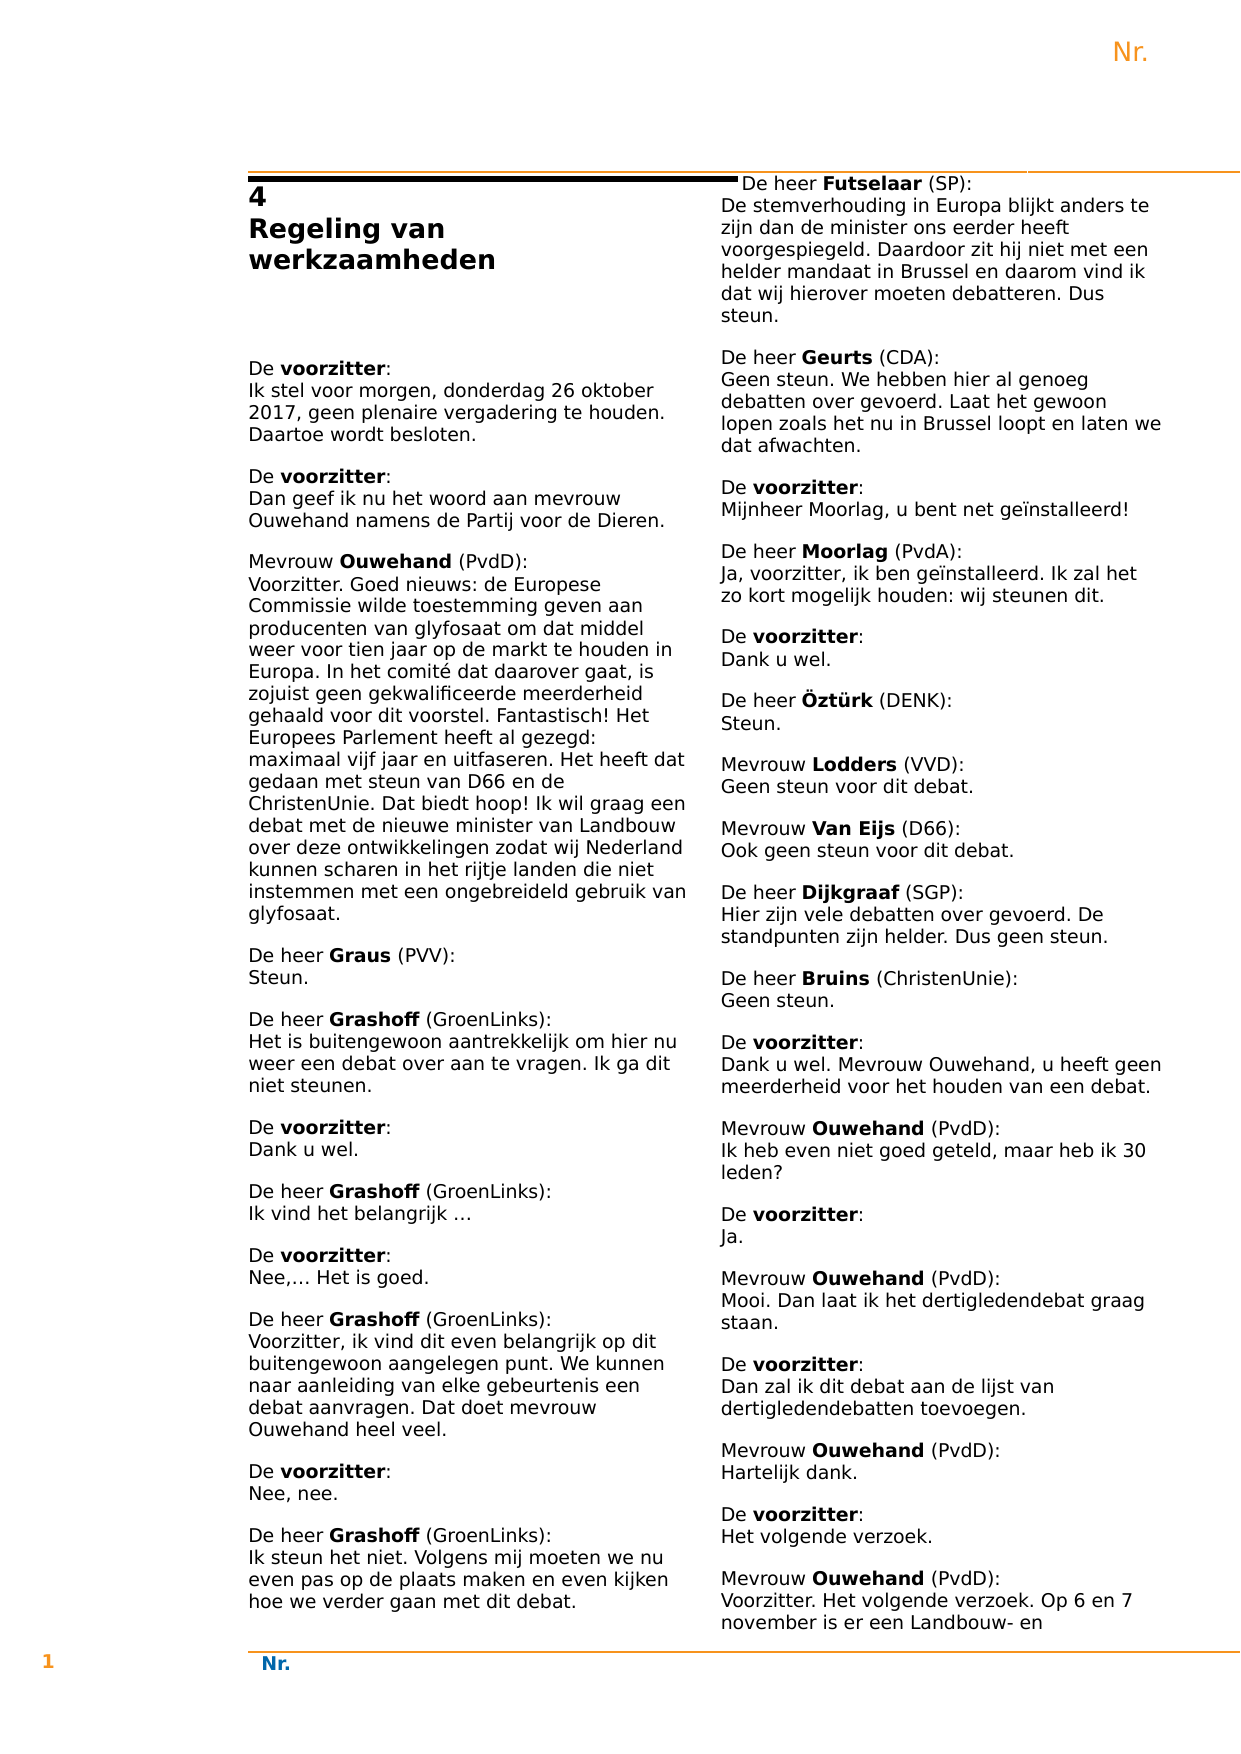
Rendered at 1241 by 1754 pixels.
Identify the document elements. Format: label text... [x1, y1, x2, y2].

text Nee, nee. [248, 1483, 691, 1505]
text Hier zijn vele debatten over gevoerd. De standpunten zijn helder. Dus geen steun. [721, 904, 1163, 948]
text De voorzitter: [248, 466, 691, 487]
text De heer Grashoff (GroenLinks): [248, 1009, 691, 1031]
text Ja, voorzitter, ik ben geïnstalleerd. Ik zal het zo kort mogelijk houden: wij steunen dit. [721, 562, 1163, 606]
text De voorzitter: [248, 358, 691, 379]
text De heer Grashoff (GroenLinks): [248, 1309, 691, 1331]
text Nee,… Het is goed. [248, 1267, 691, 1289]
text Mevrouw Ouwehand (PvdD): [721, 1440, 1163, 1462]
text De voorzitter: [721, 1354, 1163, 1376]
text De heer Futselaar (SP): [721, 173, 1163, 195]
text De heer Öztürk (DENK): [721, 690, 1163, 712]
text Het is buitengewoon aantrekkelijk om hier nu weer een debat over aan te vragen. Ik ga dit niet steunen. [248, 1031, 691, 1097]
text Ik vind het belangrijk … [248, 1203, 691, 1225]
text De heer Bruins (ChristenUnie): [721, 968, 1163, 990]
text Steun. [721, 712, 1163, 734]
text Geen steun. We hebben hier al genoeg debatten over gevoerd. Laat het gewoon lopen zoals het nu in Brussel loopt en laten we dat afwachten. [721, 369, 1163, 457]
text Dank u wel. Mevrouw Ouwehand, u heeft geen meerderheid voor het houden van een debat. [721, 1054, 1163, 1098]
text Daartoe wordt besloten. [248, 423, 691, 446]
text Ik heb even niet goed geteld, maar heb ik 30 leden? [721, 1140, 1163, 1184]
text Ik steun het niet. Volgens mij moeten we nu even pas op de plaats maken en even kijken hoe we verder gaan met dit debat. [248, 1547, 691, 1613]
text Dank u wel. [721, 648, 1163, 670]
text Ook geen steun voor dit debat. [721, 840, 1163, 862]
text De heer Dijkgraaf (SGP): [721, 882, 1163, 904]
text Mijnheer Moorlag, u bent net geïnstalleerd! [721, 498, 1163, 521]
text Mevrouw Van Eijs (D66): [721, 818, 1163, 840]
text De voorzitter: [248, 1245, 691, 1267]
text Mevrouw Ouwehand (PvdD): [721, 1118, 1163, 1140]
text Voorzitter. Het volgende verzoek. Op 6 en 7 november is er een Landbouw- en [721, 1590, 1163, 1634]
text De voorzitter: [721, 477, 1163, 498]
text De voorzitter: [721, 1504, 1163, 1526]
text Dan geef ik nu het woord aan mevrouw Ouwehand namens de Partij voor de Dieren. [248, 487, 691, 531]
text Steun. [248, 967, 691, 989]
text Mevrouw Lodders (VVD): [721, 754, 1163, 776]
text De heer Moorlag (PvdA): [721, 541, 1163, 562]
text Geen steun voor dit debat. [721, 776, 1163, 798]
text Hartelijk dank. [721, 1462, 1163, 1484]
text De heer Grashoff (GroenLinks): [248, 1181, 691, 1203]
text De voorzitter: [721, 1032, 1163, 1054]
text Dan zal ik dit debat aan de lijst van dertigledendebatten toevoegen. [721, 1376, 1163, 1420]
text Mevrouw Ouwehand (PvdD): [721, 1268, 1163, 1290]
text De voorzitter: [248, 1461, 691, 1483]
text Geen steun. [721, 990, 1163, 1012]
text Ik stel voor morgen, donderdag 26 oktober 2017, geen plenaire vergadering te houden. [248, 379, 691, 423]
text De heer Geurts (CDA): [721, 347, 1163, 369]
text De voorzitter: [248, 1117, 691, 1139]
text Het volgende verzoek. [721, 1526, 1163, 1548]
text De voorzitter: [721, 626, 1163, 648]
text Ja. [721, 1226, 1163, 1248]
text De stemverhouding in Europa blijkt anders te zijn dan de minister ons eerder heeft voorgespiegeld. Daardoor zit hij niet met een helder mandaat in Brussel en daarom vind ik dat wij hierover moeten debatteren. Dus steun. [721, 195, 1163, 327]
text Voorzitter. Goed nieuws: de Europese Commissie wilde toestemming geven aan producenten van glyfosaat om dat middel weer voor tien jaar op de markt te houden in Europa. In het comité dat daarover gaat, is zojuist geen gekwalificeerde meerderheid gehaald voor dit voorstel. Fantastisch! Het Europees Parlement heeft al gezegd: maximaal vijf jaar en uitfaseren. Het heeft dat gedaan met steun van D66 en de ChristenUnie. Dat biedt hoop! Ik wil graag een debat met de nieuwe minister van Landbouw over deze ontwikkelingen zodat wij Nederland kunnen scharen in het rijtje landen die niet instemmen met een ongebreideld gebruik van glyfosaat. [248, 573, 691, 925]
text Mevrouw Ouwehand (PvdD): [248, 551, 691, 573]
text Voorzitter, ik vind dit even belangrijk op dit buitengewoon aangelegen punt. We kunnen naar aanleiding van elke gebeurtenis een debat aanvragen. Dat doet mevrouw Ouwehand heel veel. [248, 1331, 691, 1441]
text De heer Grashoff (GroenLinks): [248, 1525, 691, 1547]
text Mooi. Dan laat ik het dertigledendebat graag staan. [721, 1290, 1163, 1334]
text Dank u wel. [248, 1139, 691, 1161]
text De voorzitter: [721, 1204, 1163, 1226]
title 4 Regeling van werkzaamheden [248, 182, 691, 276]
text De heer Graus (PVV): [248, 945, 691, 967]
text Mevrouw Ouwehand (PvdD): [721, 1568, 1163, 1590]
